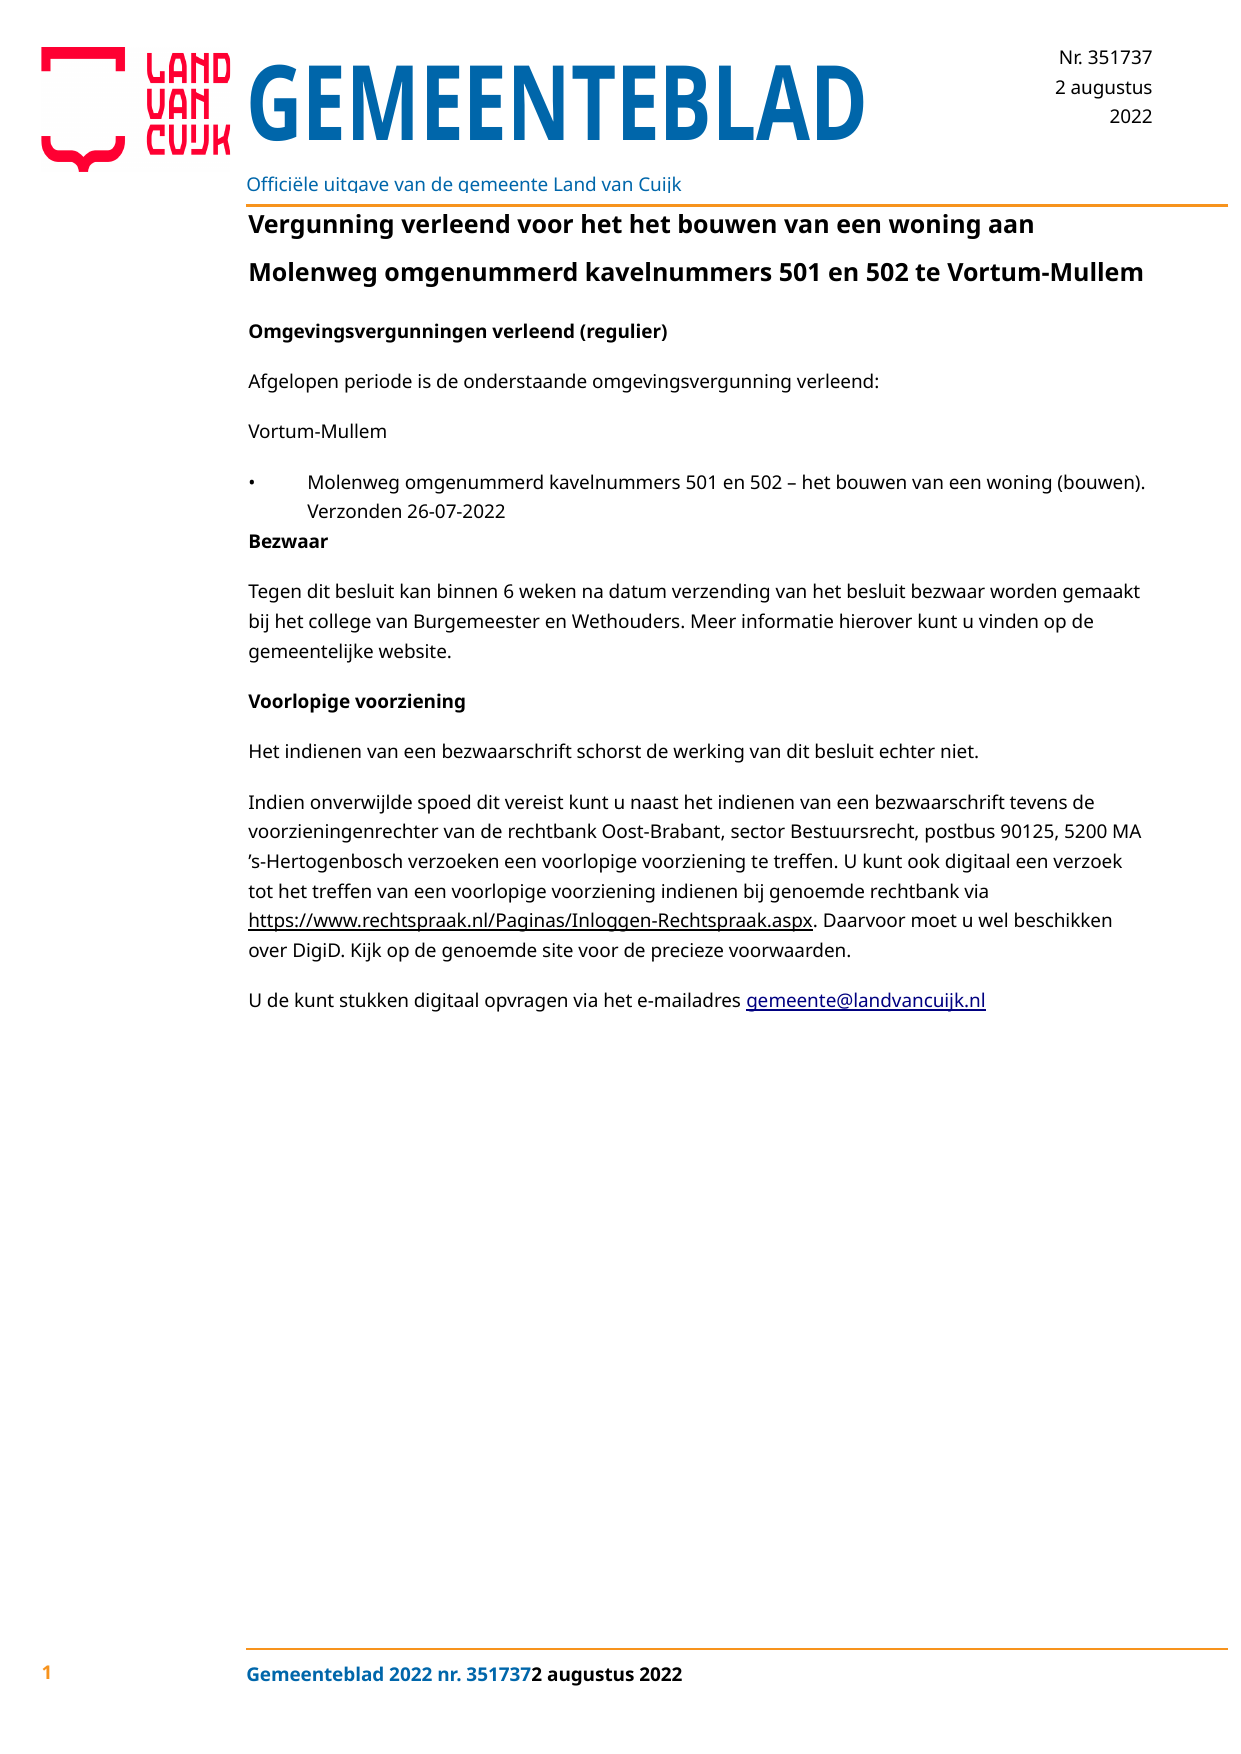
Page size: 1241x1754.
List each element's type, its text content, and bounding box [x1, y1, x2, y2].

text Voorlopige voorziening [248, 688, 1152, 714]
text Het indienen van een bezwaarschrift schorst de werking van dit besluit echter niet. [248, 739, 1152, 764]
list Molenweg omgenummerd kavelnummers 501 en 502 – het bouwen van een woning (bouwen). Verzonden 26-07-2022 [248, 469, 1152, 524]
text Tegen dit besluit kan binnen 6 weken na datum verzending van het besluit bezwaar worden gemaakt bij het college van Burgemeester en Wethouders. Meer informatie hierover kunt u vinden op de gemeentelijke website. [248, 579, 1152, 664]
text Bezwaar [248, 528, 1152, 554]
text Omgevingsvergunningen verleend (regulier) [248, 318, 1152, 344]
text U de kunt stukken digitaal opvragen via het e-mailadres gemeente@landvancuijk.nl [248, 987, 1152, 1013]
text Vergunning verleend voor het het bouwen van een woning aan Molenweg omgenummerd kavelnummers 501 en 502 te Vortum-Mullem [248, 207, 1152, 288]
text Afgelopen periode is de onderstaande omgevingsvergunning verleend: [248, 368, 1152, 394]
picture [41, 47, 231, 172]
text Vortum-Mullem [248, 419, 1152, 444]
text Indien onverwijlde spoed dit vereist kunt u naast het indienen van een bezwaarschrift tevens de voorzieningenrechter van de rechtbank Oost-Brabant, sector Bestuursrecht, postbus 90125, 5200 MA ’s-Hertogenbosch verzoeken een voorlopige voorziening te treffen. U kunt ook digitaal een verzoek tot het treffen van een voorlopige voorziening indienen bij genoemde rechtbank via https://www.rechtspraak.nl/Paginas/Inloggen-Rechtspraak.aspx. Daarvoor moet u wel beschikken over DigiD. Kijk op de genoemde site voor de precieze voorwaarden. [248, 789, 1152, 963]
